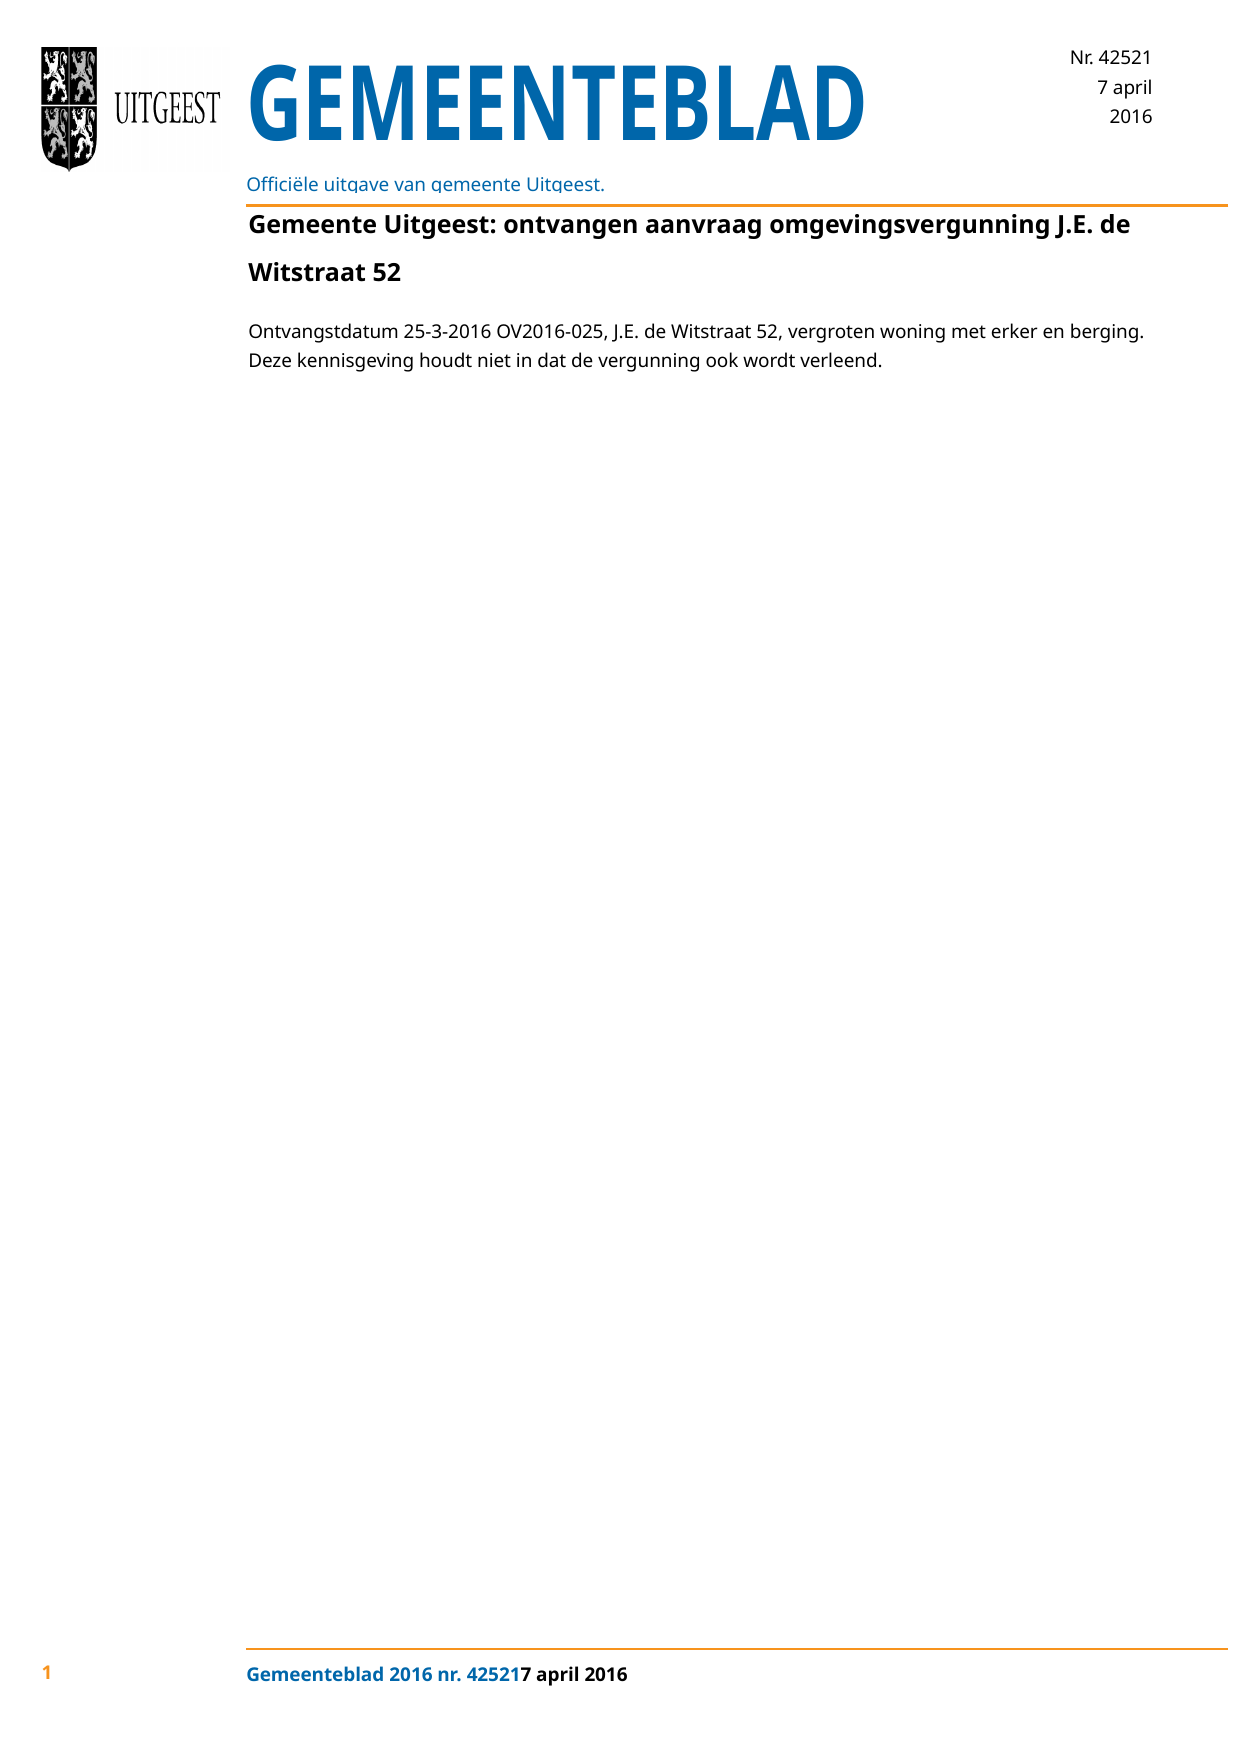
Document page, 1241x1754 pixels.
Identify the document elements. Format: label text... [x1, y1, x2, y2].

picture [41, 47, 231, 172]
text Ontvangstdatum 25-3-2016 OV2016-025, J.E. de Witstraat 52, vergroten woning met erker en berging. Deze kennisgeving houdt niet in dat de vergunning ook wordt verleend. [248, 318, 1152, 373]
text Gemeente Uitgeest: ontvangen aanvraag omgevingsvergunning J.E. de Witstraat 52 [248, 207, 1152, 288]
